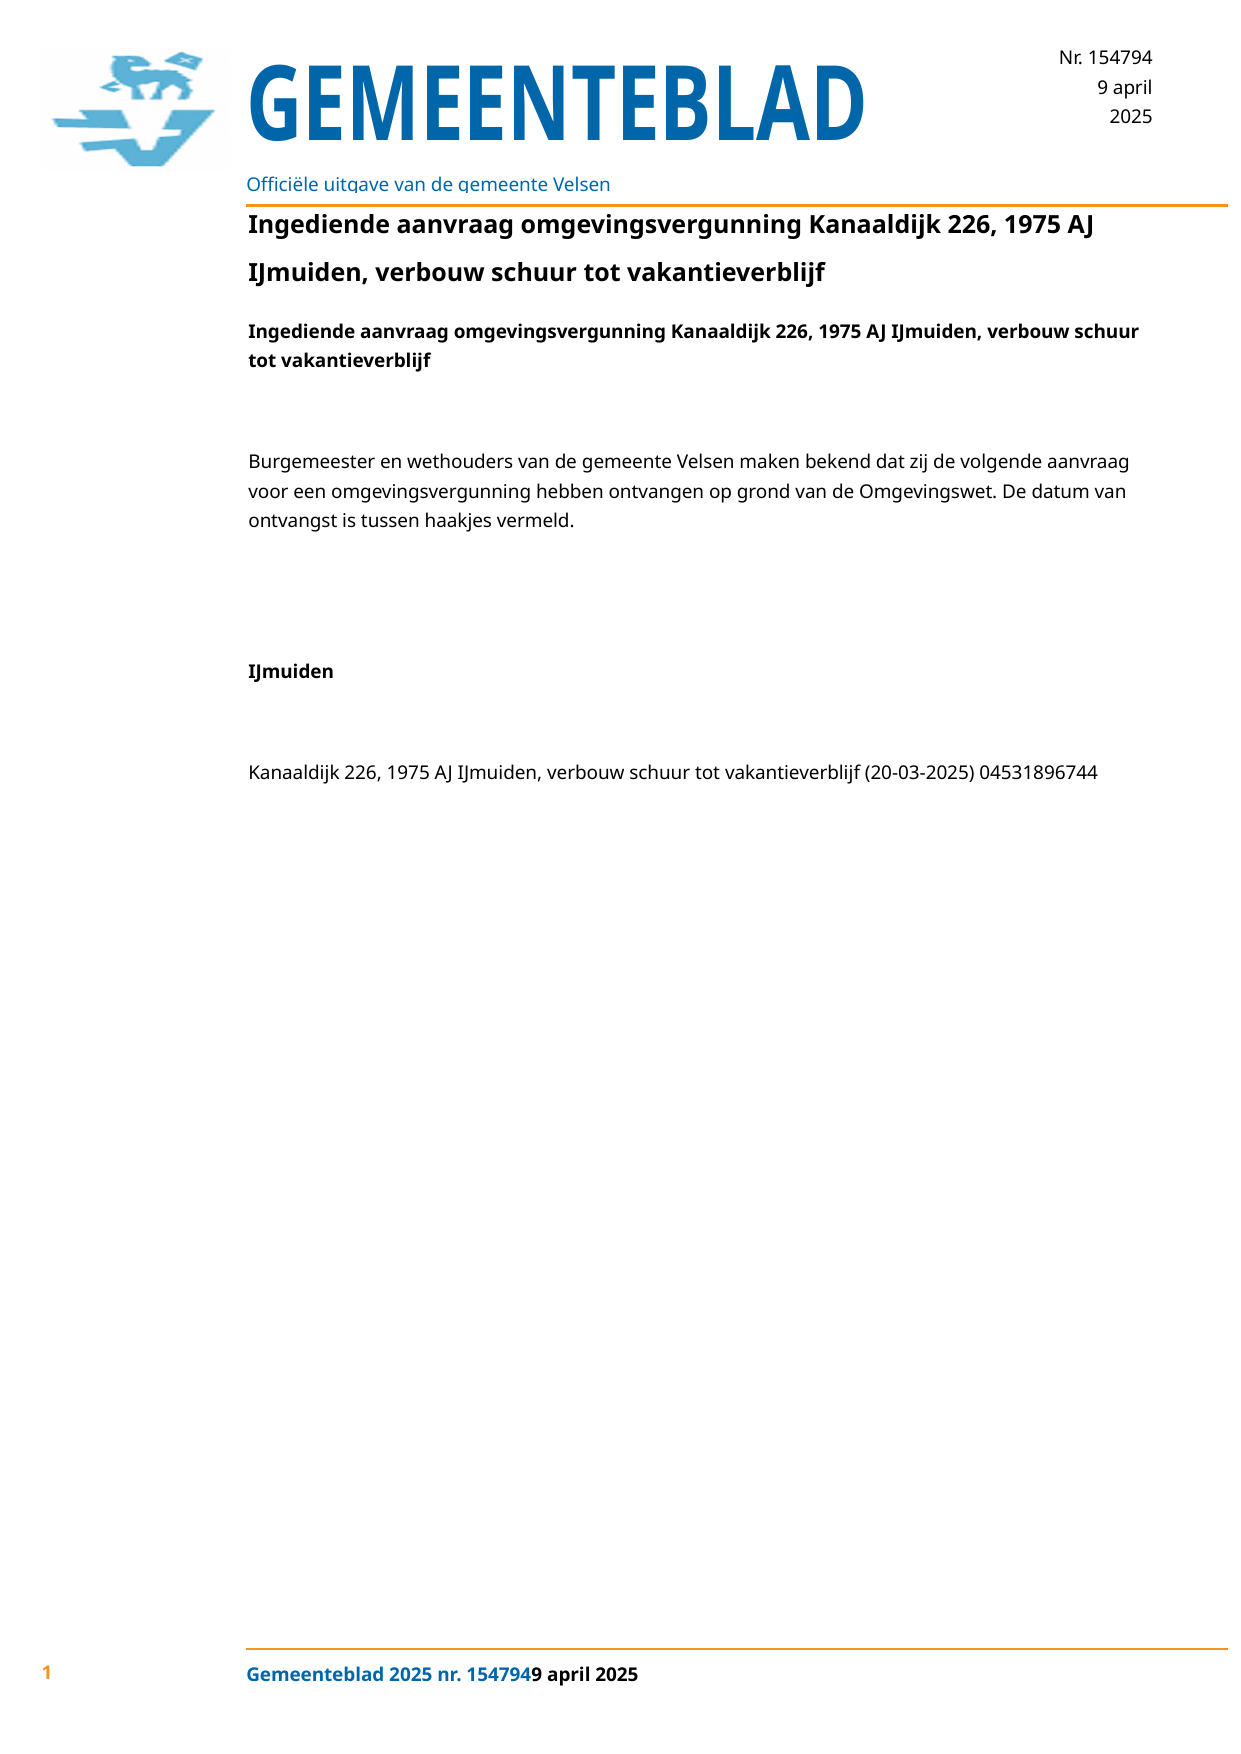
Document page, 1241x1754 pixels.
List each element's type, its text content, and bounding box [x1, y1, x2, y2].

text Ingediende aanvraag omgevingsvergunning Kanaaldijk 226, 1975 AJ IJmuiden, verbouw schuur tot vakantieverblijf [248, 318, 1152, 373]
text Burgemeester en wethouders van de gemeente Velsen maken bekend dat zij de volgende aanvraag voor een omgevingsvergunning hebben ontvangen op grond van de Omgevingswet. De datum van ontvangst is tussen haakjes vermeld. [248, 448, 1152, 533]
text IJmuiden [248, 659, 1152, 684]
text Ingediende aanvraag omgevingsvergunning Kanaaldijk 226, 1975 AJ IJmuiden, verbouw schuur tot vakantieverblijf [248, 207, 1152, 288]
text Kanaaldijk 226, 1975 AJ IJmuiden, verbouw schuur tot vakantieverblijf (20-03-2025) 04531896744 [248, 759, 1152, 785]
picture [41, 47, 231, 172]
